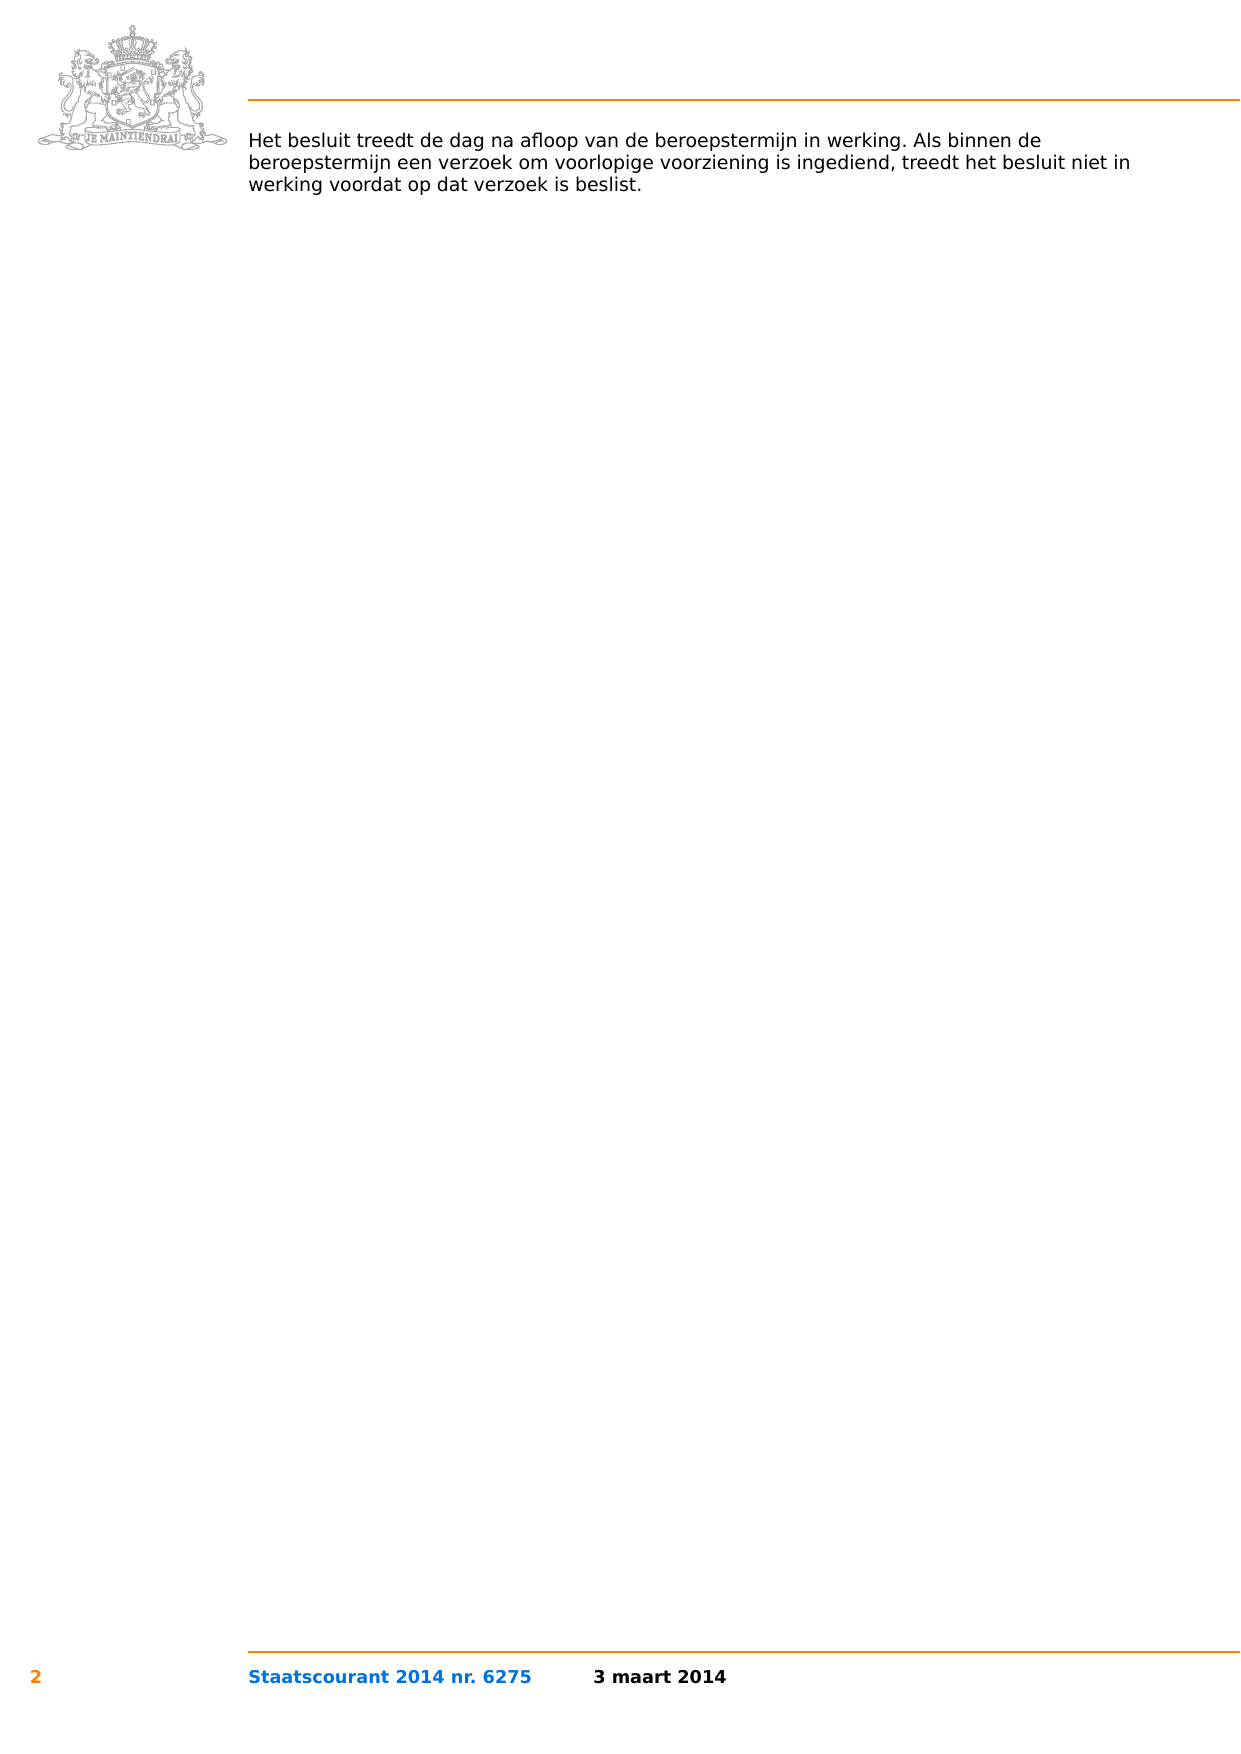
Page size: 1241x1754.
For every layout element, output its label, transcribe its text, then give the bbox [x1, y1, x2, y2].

picture [38, 25, 227, 150]
text Het besluit treedt de dag na afloop van de beroepstermijn in werking. Als binnen de beroepstermijn een verzoek om voorlopige voorziening is ingediend, treedt het besluit niet in werking voordat op dat verzoek is beslist. [248, 130, 1163, 196]
